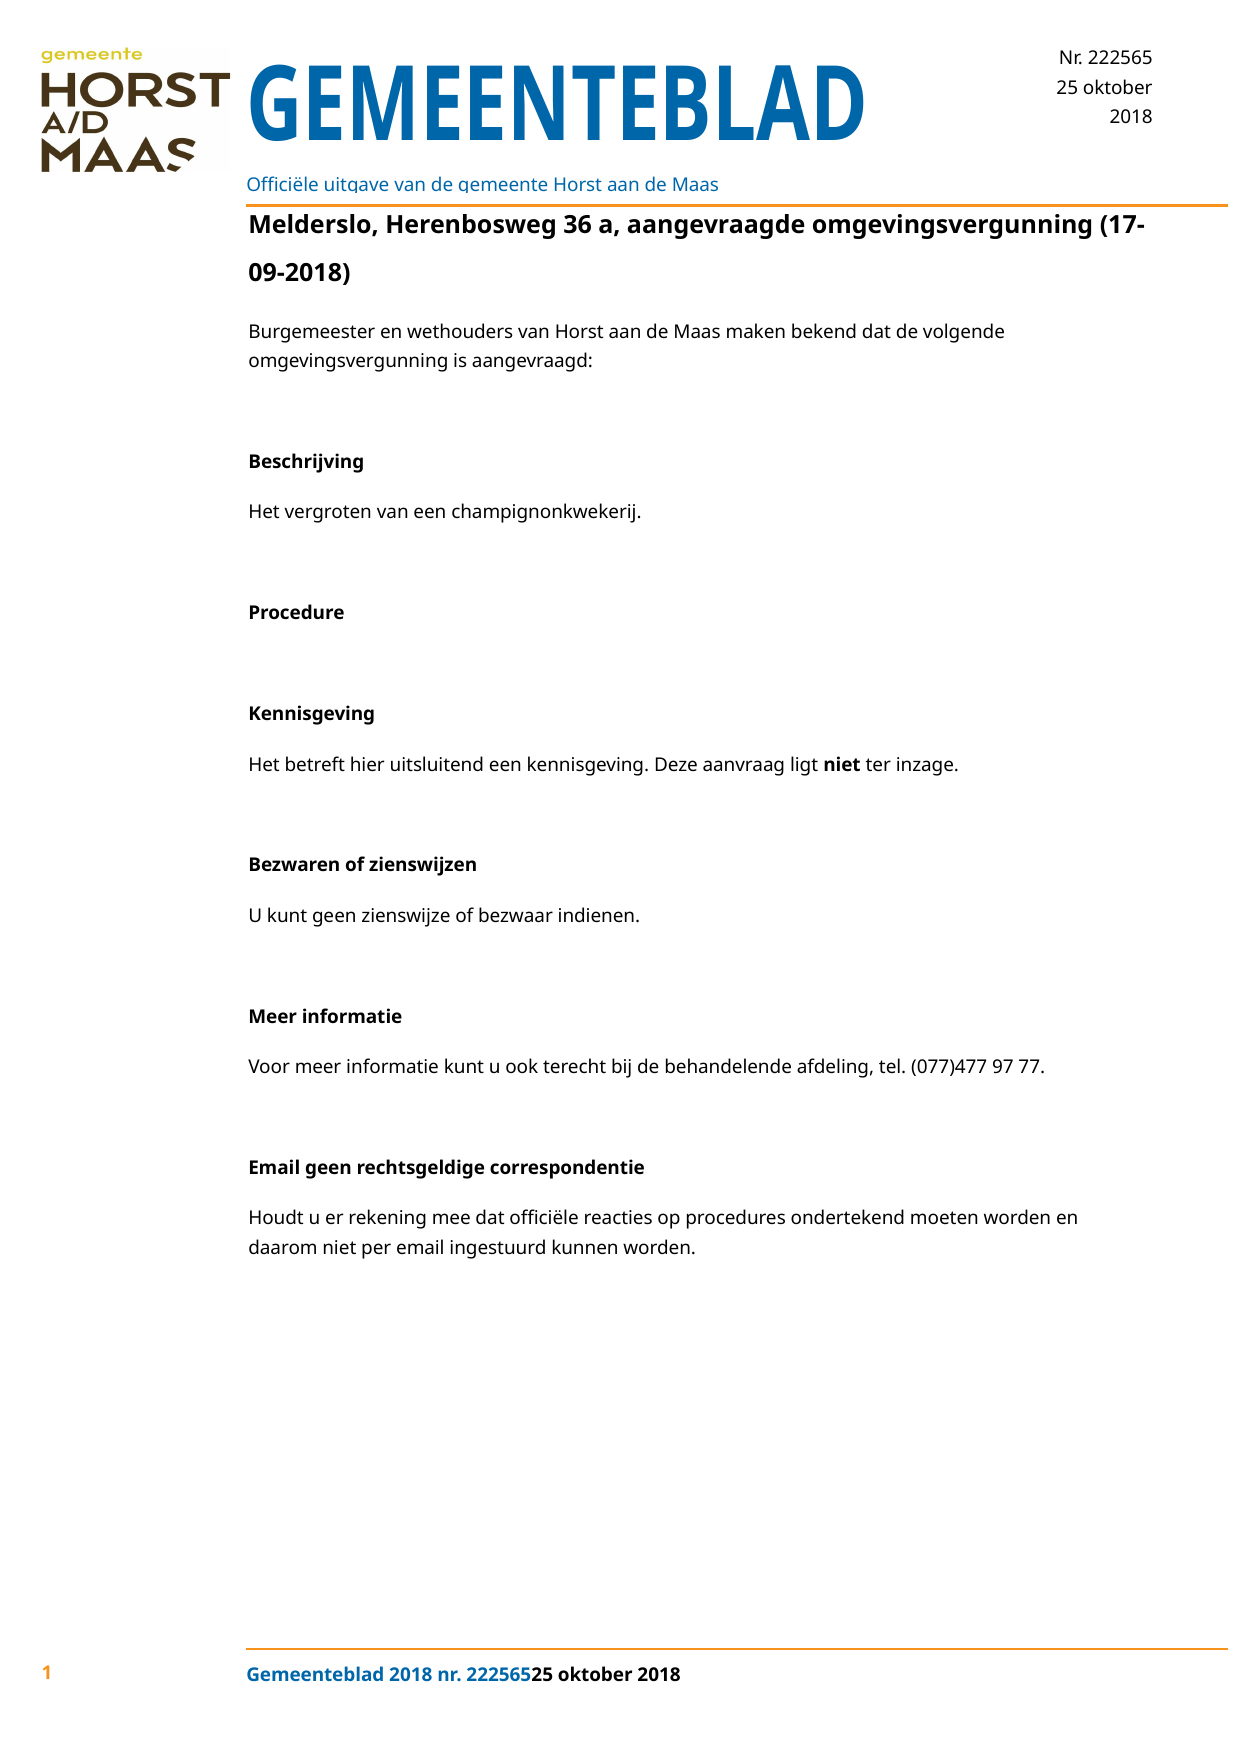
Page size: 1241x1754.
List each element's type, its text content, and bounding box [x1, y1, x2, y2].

text Het betreft hier uitsluitend een kennisgeving. Deze aanvraag ligt niet ter inzage. [248, 751, 1152, 777]
text Email geen rechtsgeldige correspondentie [248, 1154, 1152, 1180]
text Het vergroten van een champignonkwekerij. [248, 499, 1152, 524]
text U kunt geen zienswijze of bezwaar indienen. [248, 902, 1152, 928]
text Kennisgeving [248, 700, 1152, 726]
text Beschrijving [248, 448, 1152, 474]
text Procedure [248, 599, 1152, 625]
text Burgemeester en wethouders van Horst aan de Maas maken bekend dat de volgende omgevingsvergunning is aangevraagd: [248, 318, 1152, 373]
picture [41, 47, 231, 172]
text Melderslo, Herenbosweg 36 a, aangevraagde omgevingsvergunning (17-09-2018) [248, 207, 1152, 288]
text Houdt u er rekening mee dat officiële reacties op procedures ondertekend moeten worden en daarom niet per email ingestuurd kunnen worden. [248, 1204, 1152, 1260]
text Meer informatie [248, 1003, 1152, 1029]
text Voor meer informatie kunt u ook terecht bij de behandelende afdeling, tel. (077)477 97 77. [248, 1053, 1152, 1079]
text Bezwaren of zienswijzen [248, 852, 1152, 877]
